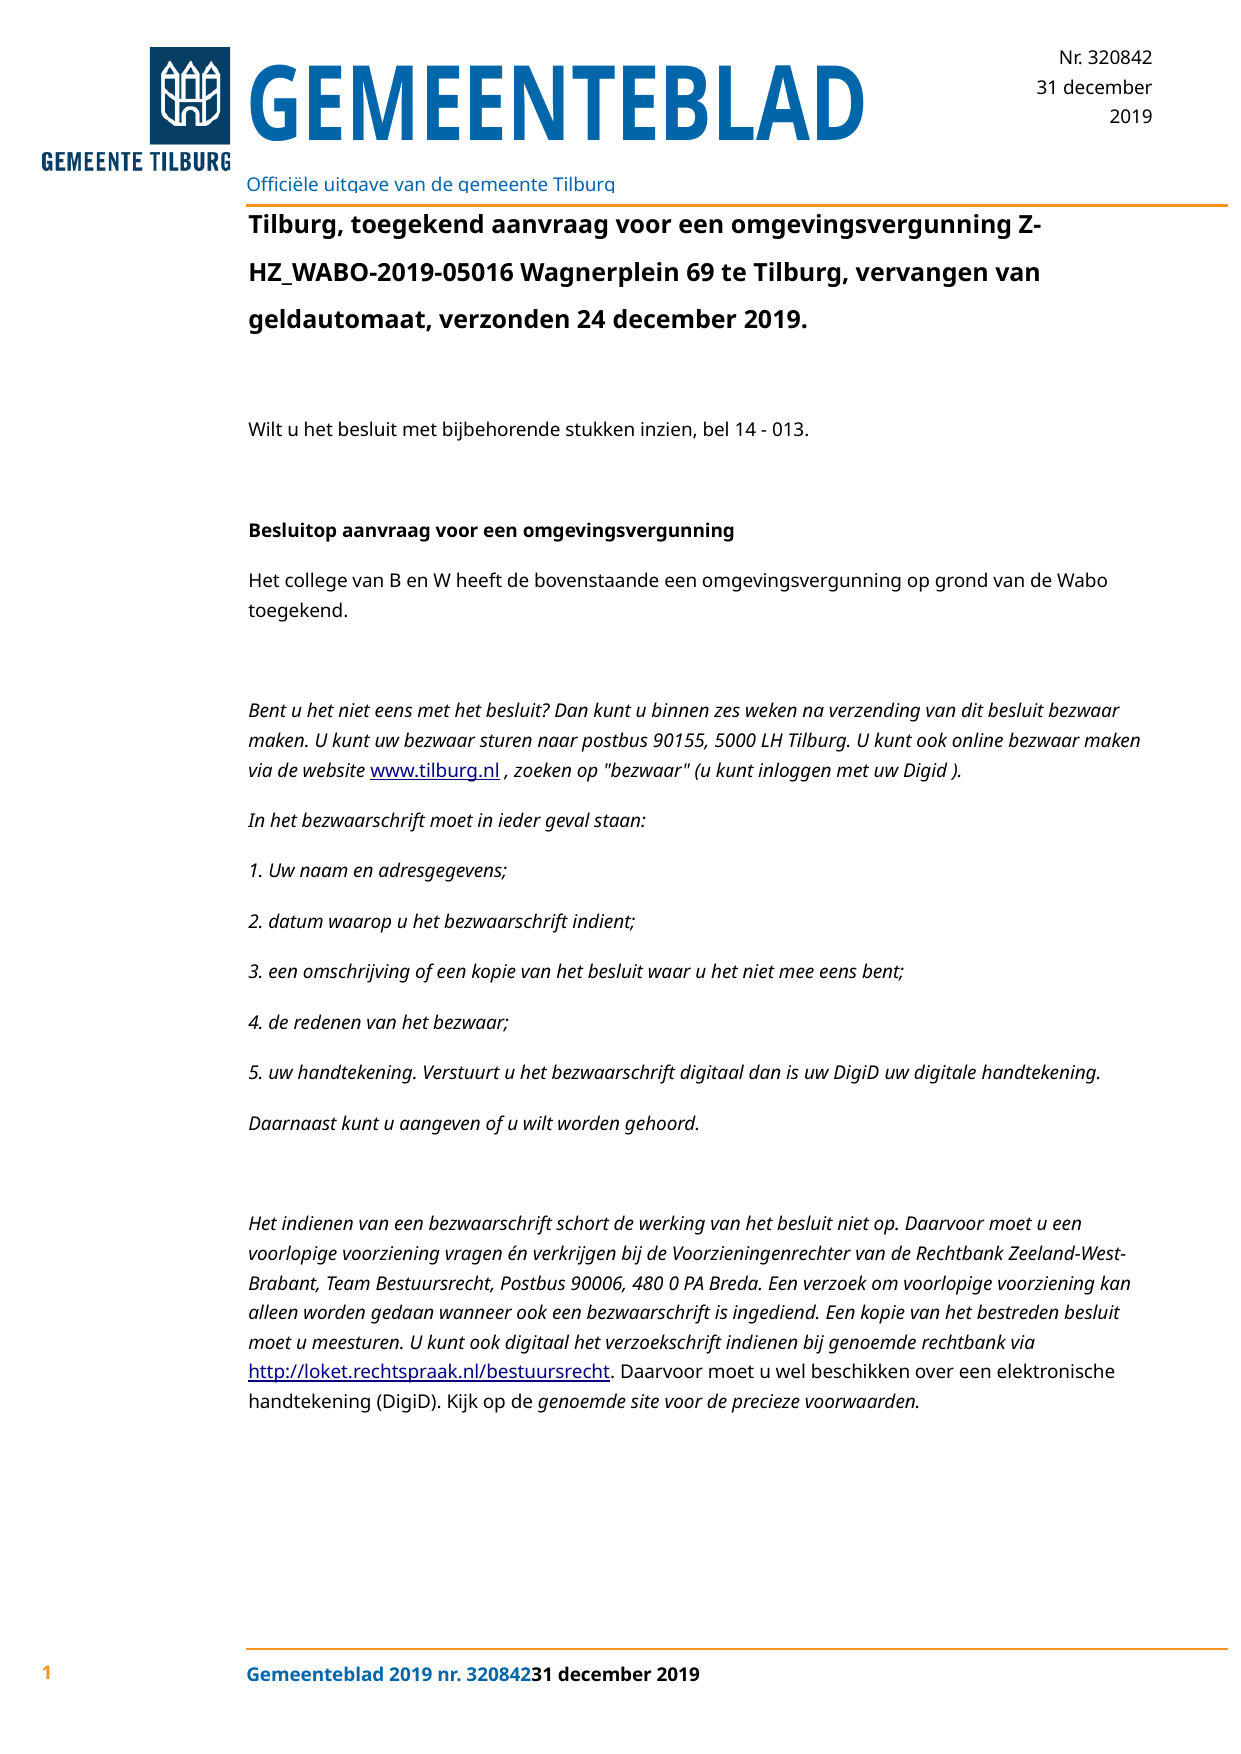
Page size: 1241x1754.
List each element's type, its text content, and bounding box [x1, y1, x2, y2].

text 2. datum waarop u het bezwaarschrift indient; [248, 908, 1152, 934]
text Tilburg, toegekend aanvraag voor een omgevingsvergunning Z-HZ_WABO-2019-05016 Wagnerplein 69 te Tilburg, vervangen van geldautomaat, verzonden 24 december 2019. [248, 207, 1152, 336]
text 3. een omschrijving of een kopie van het besluit waar u het niet mee eens bent; [248, 958, 1152, 984]
text 5. uw handtekening. Verstuurt u het bezwaarschrift digitaal dan is uw DigiD uw digitale handtekening. [248, 1059, 1152, 1085]
text Daarnaast kunt u aangeven of u wilt worden gehoord. [248, 1110, 1152, 1135]
text Besluitop aanvraag voor een omgevingsvergunning [248, 517, 1152, 542]
text 1. Uw naam en adresgegevens; [248, 858, 1152, 883]
text Bent u het niet eens met het besluit? Dan kunt u binnen zes weken na verzending van dit besluit bezwaar maken. U kunt uw bezwaar sturen naar postbus 90155, 5000 LH Tilburg. U kunt ook online bezwaar maken via de website www.tilburg.nl , zoeken op "bezwaar" (u kunt inloggen met uw Digid ). [248, 698, 1152, 782]
text Wilt u het besluit met bijbehorende stukken inzien, bel 14 - 013. [248, 416, 1152, 442]
text Het indienen van een bezwaarschrift schort de werking van het besluit niet op. Daarvoor moet u een voorlopige voorziening vragen én verkrijgen bij de Voorzieningenrechter van de Rechtbank Zeeland-West-Brabant, Team Bestuursrecht, Postbus 90006, 480 0 PA Breda. Een verzoek om voorlopige voorziening kan alleen worden gedaan wanneer ook een bezwaarschrift is ingediend. Een kopie van het bestreden besluit moet u meesturen. U kunt ook digitaal het verzoekschrift indienen bij genoemde rechtbank via http://loket.rechtspraak.nl/bestuursrecht. Daarvoor moet u wel beschikken over een elektronische handtekening (DigiD). Kijk op de genoemde site voor de precieze voorwaarden. [248, 1211, 1152, 1414]
text Het college van B en W heeft de bovenstaande een omgevingsvergunning op grond van de Wabo toegekend. [248, 567, 1152, 622]
picture [41, 47, 231, 172]
text 4. de redenen van het bezwaar; [248, 1009, 1152, 1034]
text In het bezwaarschrift moet in ieder geval staan: [248, 807, 1152, 833]
